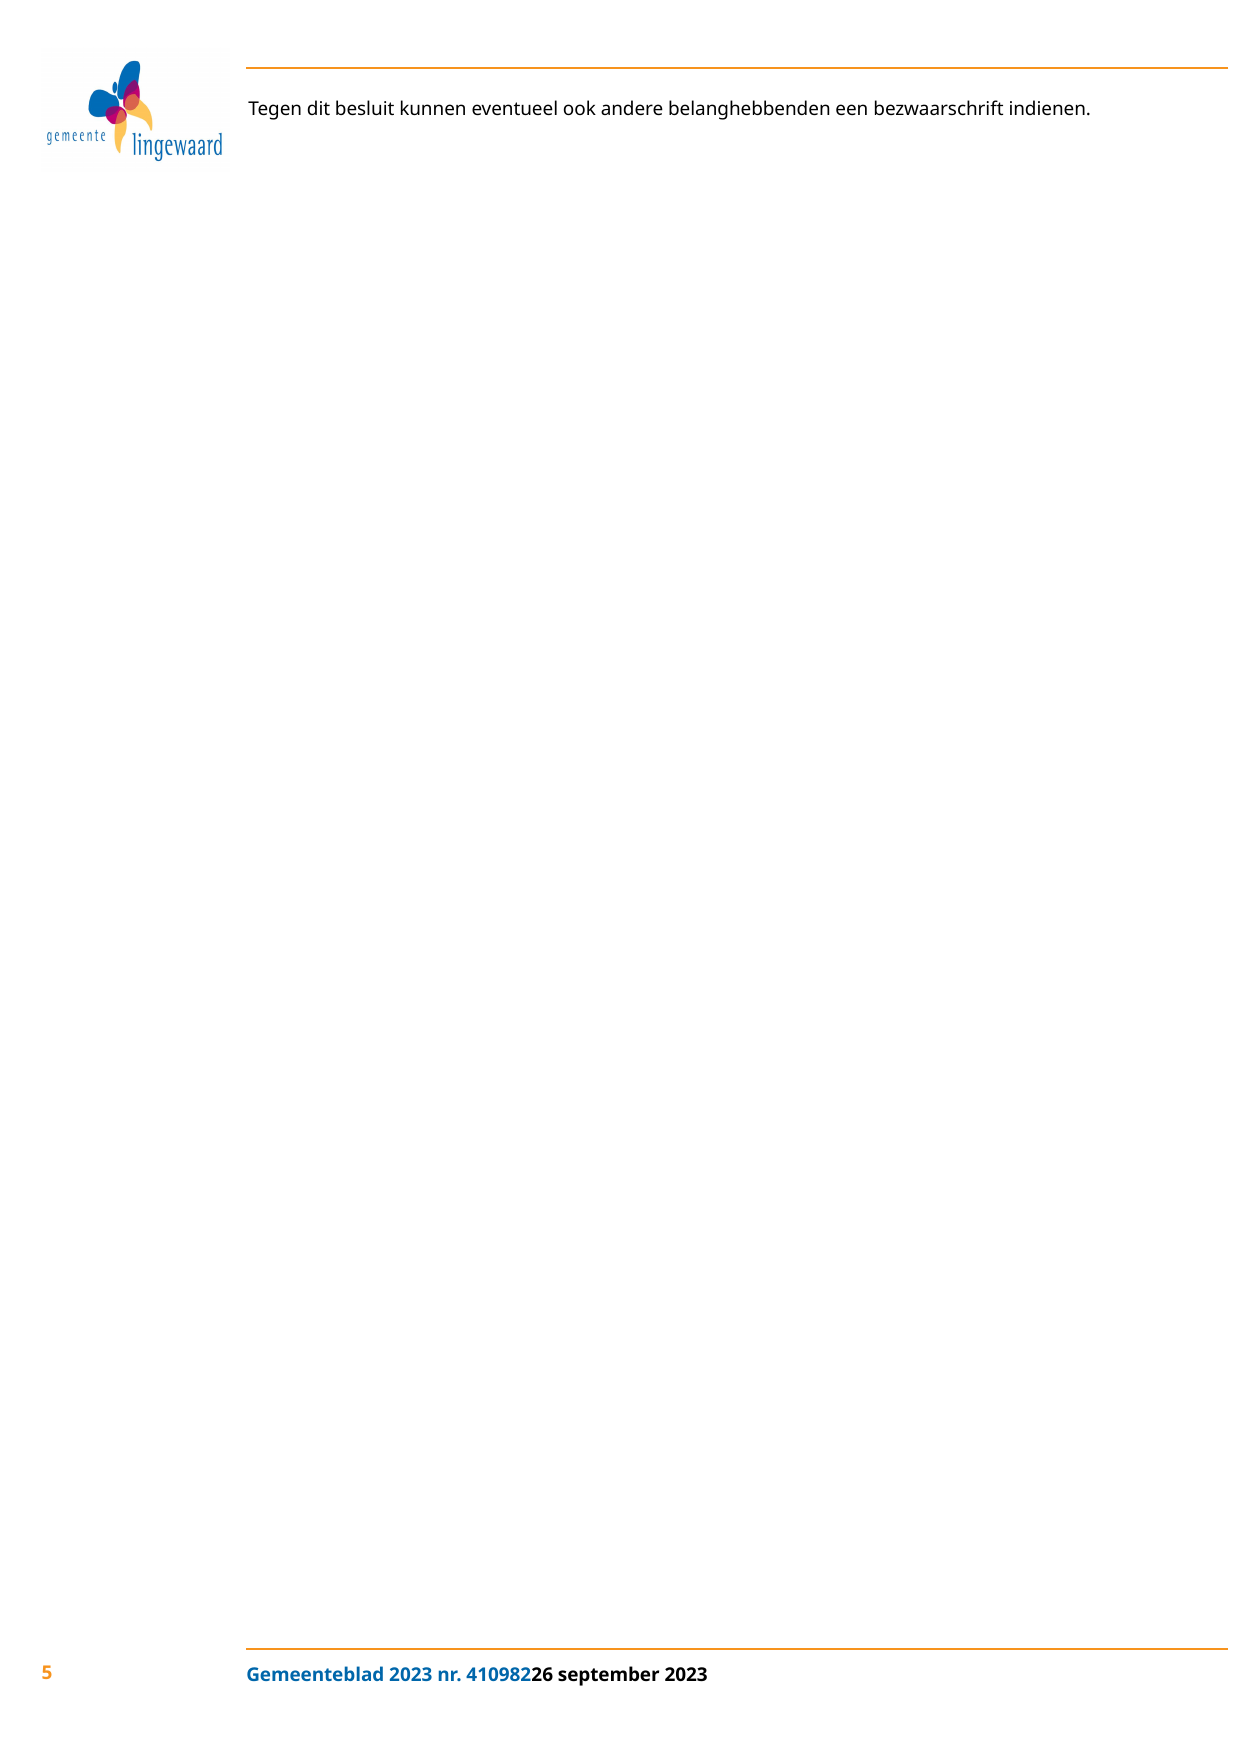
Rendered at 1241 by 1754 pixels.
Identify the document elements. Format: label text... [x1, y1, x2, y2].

text Tegen dit besluit kunnen eventueel ook andere belanghebbenden een bezwaarschrift indienen. [248, 95, 1152, 121]
picture [41, 47, 231, 172]
